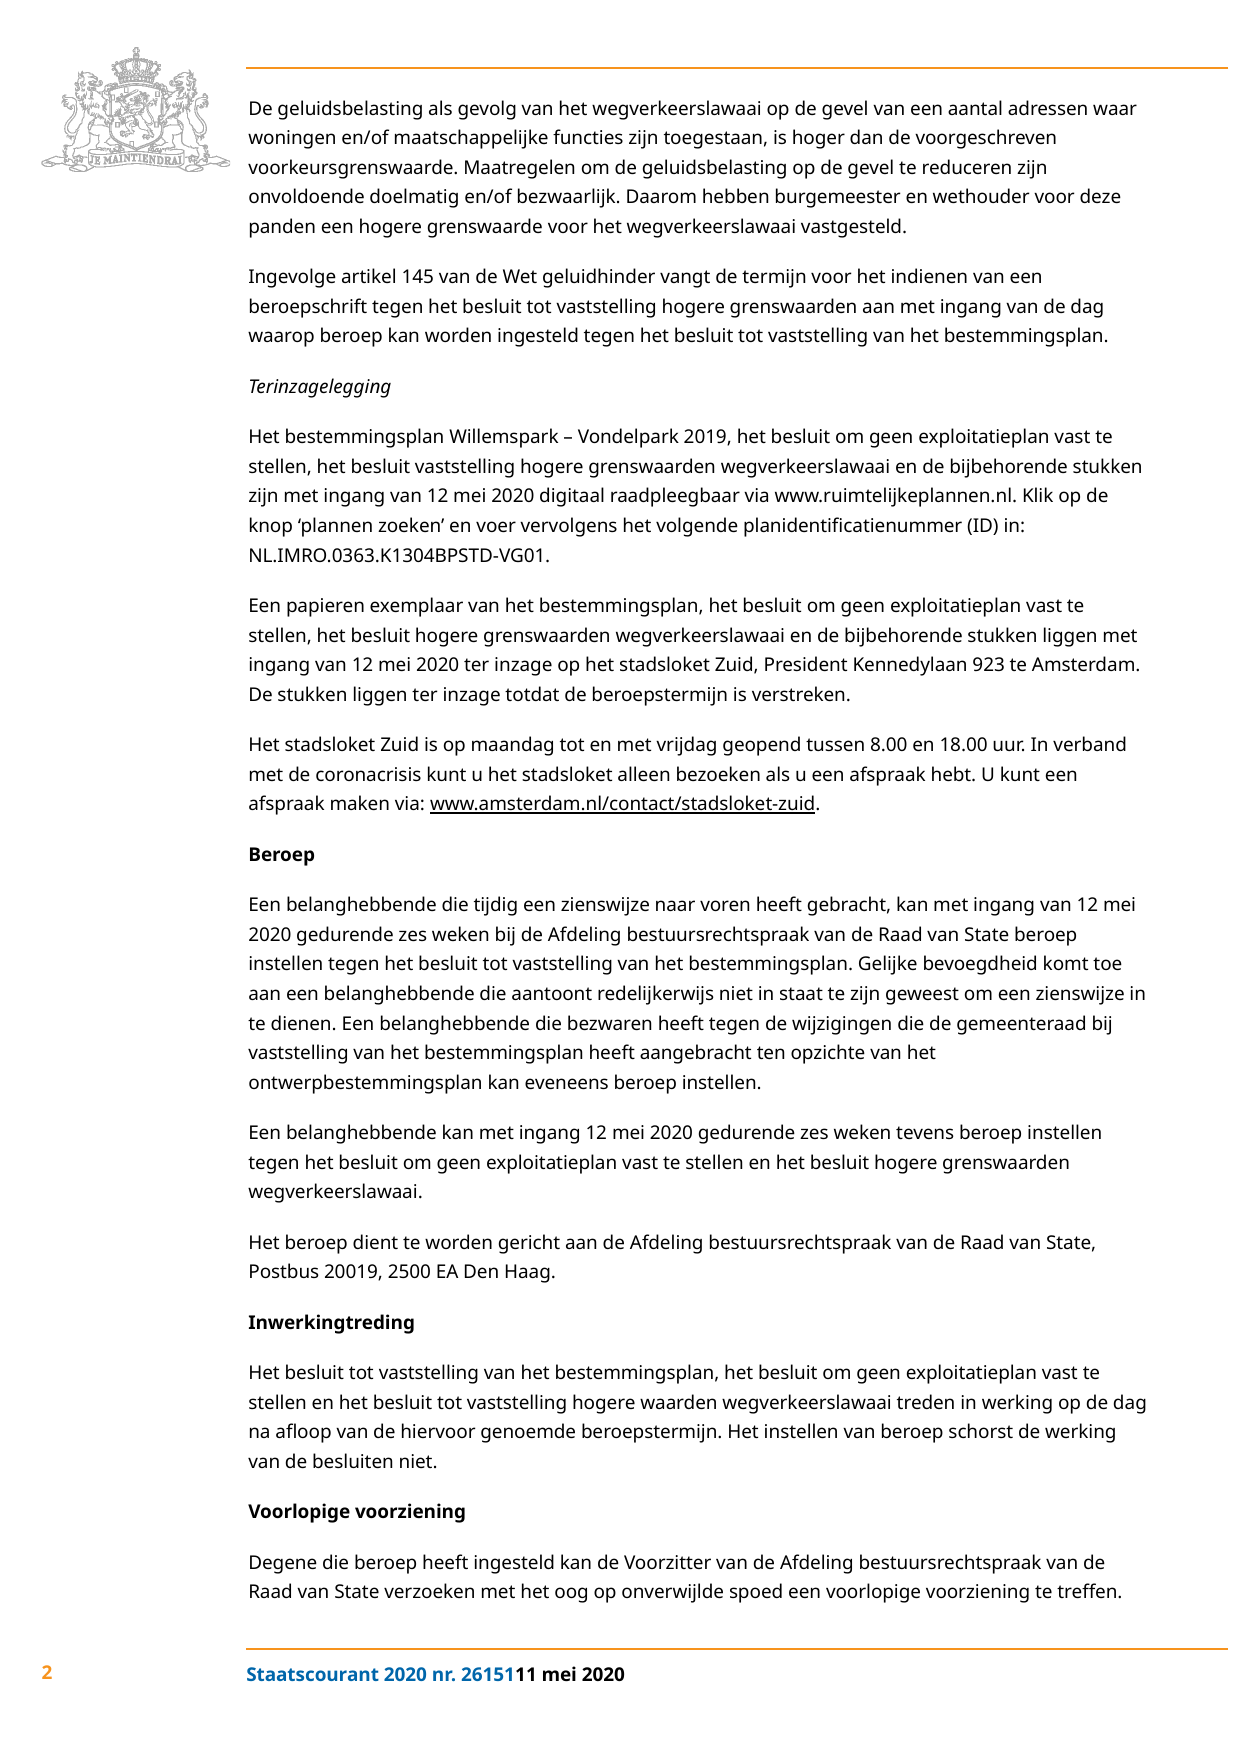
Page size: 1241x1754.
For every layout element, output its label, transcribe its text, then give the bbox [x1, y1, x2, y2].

text Ingevolge artikel 145 van de Wet geluidhinder vangt de termijn voor het indienen van een beroepschrift tegen het besluit tot vaststelling hogere grenswaarden aan met ingang van de dag waarop beroep kan worden ingesteld tegen het besluit tot vaststelling van het bestemmingsplan. [248, 263, 1152, 348]
text Voorlopige voorziening [248, 1498, 1152, 1524]
text Inwerkingtreding [248, 1309, 1152, 1335]
text Degene die beroep heeft ingesteld kan de Voorzitter van de Afdeling bestuursrechtspraak van de Raad van State verzoeken met het oog op onverwijlde spoed een voorlopige voorziening te treffen. [248, 1549, 1152, 1604]
text Het beroep dient te worden gericht aan de Afdeling bestuursrechtspraak van de Raad van State, Postbus 20019, 2500 EA Den Haag. [248, 1229, 1152, 1284]
text Terinzagelegging [248, 373, 1152, 399]
text De geluidsbelasting als gevolg van het wegverkeerslawaai op de gevel van een aantal adressen waar woningen en/of maatschappelijke functies zijn toegestaan, is hoger dan de voorgeschreven voorkeursgrenswaarde. Maatregelen om de geluidsbelasting op de gevel te reduceren zijn onvoldoende doelmatig en/of bezwaarlijk. Daarom hebben burgemeester en wethouder voor deze panden een hogere grenswaarde voor het wegverkeerslawaai vastgesteld. [248, 95, 1152, 239]
text Het besluit tot vaststelling van het bestemmingsplan, het besluit om geen exploitatieplan vast te stellen en het besluit tot vaststelling hogere waarden wegverkeerslawaai treden in werking op de dag na afloop van de hiervoor genoemde beroepstermijn. Het instellen van beroep schorst de werking van de besluiten niet. [248, 1359, 1152, 1474]
text Een belanghebbende kan met ingang 12 mei 2020 gedurende zes weken tevens beroep instellen tegen het besluit om geen exploitatieplan vast te stellen en het besluit hogere grenswaarden wegverkeerslawaai. [248, 1119, 1152, 1204]
text Het bestemmingsplan Willemspark – Vondelpark 2019, het besluit om geen exploitatieplan vast te stellen, het besluit vaststelling hogere grenswaarden wegverkeerslawaai en de bijbehorende stukken zijn met ingang van 12 mei 2020 digitaal raadpleegbaar via www.ruimtelijkeplannen.nl. Klik op de knop ‘plannen zoeken’ en voer vervolgens het volgende planidentificatienummer (ID) in: NL.IMRO.0363.K1304BPSTD-VG01. [248, 423, 1152, 568]
text Het stadsloket Zuid is op maandag tot en met vrijdag geopend tussen 8.00 en 18.00 uur. In verband met de coronacrisis kunt u het stadsloket alleen bezoeken als u een afspraak hebt. U kunt een afspraak maken via: www.amsterdam.nl/contact/stadsloket-zuid. [248, 731, 1152, 816]
text Een papieren exemplaar van het bestemmingsplan, het besluit om geen exploitatieplan vast te stellen, het besluit hogere grenswaarden wegverkeerslawaai en de bijbehorende stukken liggen met ingang van 12 mei 2020 ter inzage op het stadsloket Zuid, President Kennedylaan 923 te Amsterdam. De stukken liggen ter inzage totdat de beroepstermijn is verstreken. [248, 592, 1152, 707]
text Beroep [248, 841, 1152, 867]
picture [41, 47, 231, 172]
text Een belanghebbende die tijdig een zienswijze naar voren heeft gebracht, kan met ingang van 12 mei 2020 gedurende zes weken bij de Afdeling bestuursrechtspraak van de Raad van State beroep instellen tegen het besluit tot vaststelling van het bestemmingsplan. Gelijke bevoegdheid komt toe aan een belanghebbende die aantoont redelijkerwijs niet in staat te zijn geweest om een zienswijze in te dienen. Een belanghebbende die bezwaren heeft tegen de wijzigingen die de gemeenteraad bij vaststelling van het bestemmingsplan heeft aangebracht ten opzichte van het ontwerpbestemmingsplan kan eveneens beroep instellen. [248, 891, 1152, 1095]
